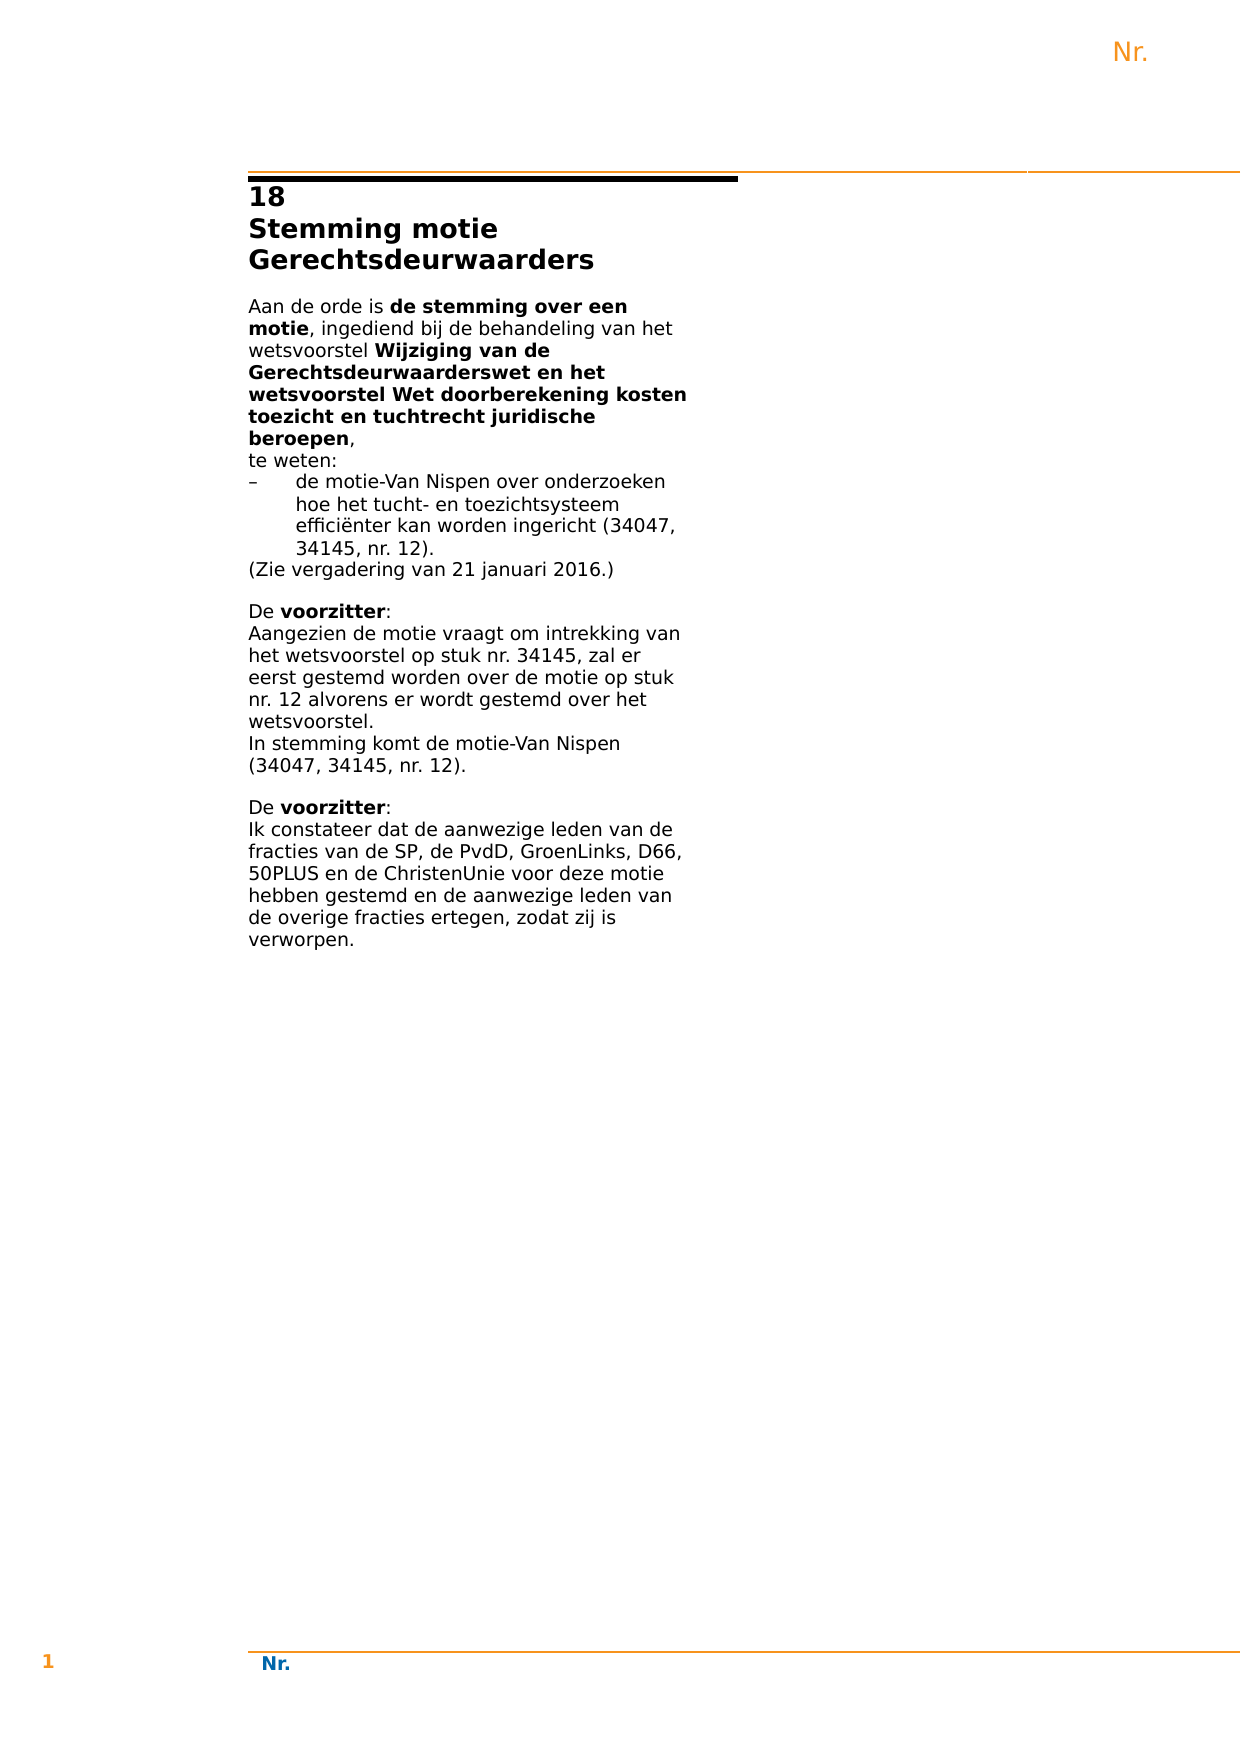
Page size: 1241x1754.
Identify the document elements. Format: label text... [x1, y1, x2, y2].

text De voorzitter: [248, 797, 691, 819]
text (Zie vergadering van 21 januari 2016.) [248, 559, 691, 581]
text Ik constateer dat de aanwezige leden van de fracties van de SP, de PvdD, GroenLinks, D66, 50PLUS en de ChristenUnie voor deze motie hebben gestemd en de aanwezige leden van de overige fracties ertegen, zodat zij is verworpen. [248, 819, 691, 951]
list de motie-Van Nispen over onderzoeken hoe het tucht- en toezichtsysteem efficiënter kan worden ingericht (34047, 34145, nr. 12). [248, 471, 691, 559]
text In stemming komt de motie-Van Nispen (34047, 34145, nr. 12). [248, 733, 691, 777]
title 18 Stemming motie Gerechtsdeurwaarders [248, 182, 691, 276]
text De voorzitter: [248, 601, 691, 623]
text Aan de orde is de stemming over een motie, ingediend bij de behandeling van het wetsvoorstel Wijziging van de Gerechtsdeurwaarderswet en het wetsvoorstel Wet doorberekening kosten toezicht en tuchtrecht juridische beroepen, [248, 296, 691, 449]
text Aangezien de motie vraagt om intrekking van het wetsvoorstel op stuk nr. 34145, zal er eerst gestemd worden over de motie op stuk nr. 12 alvorens er wordt gestemd over het wetsvoorstel. [248, 623, 691, 733]
text te weten: [248, 449, 691, 471]
